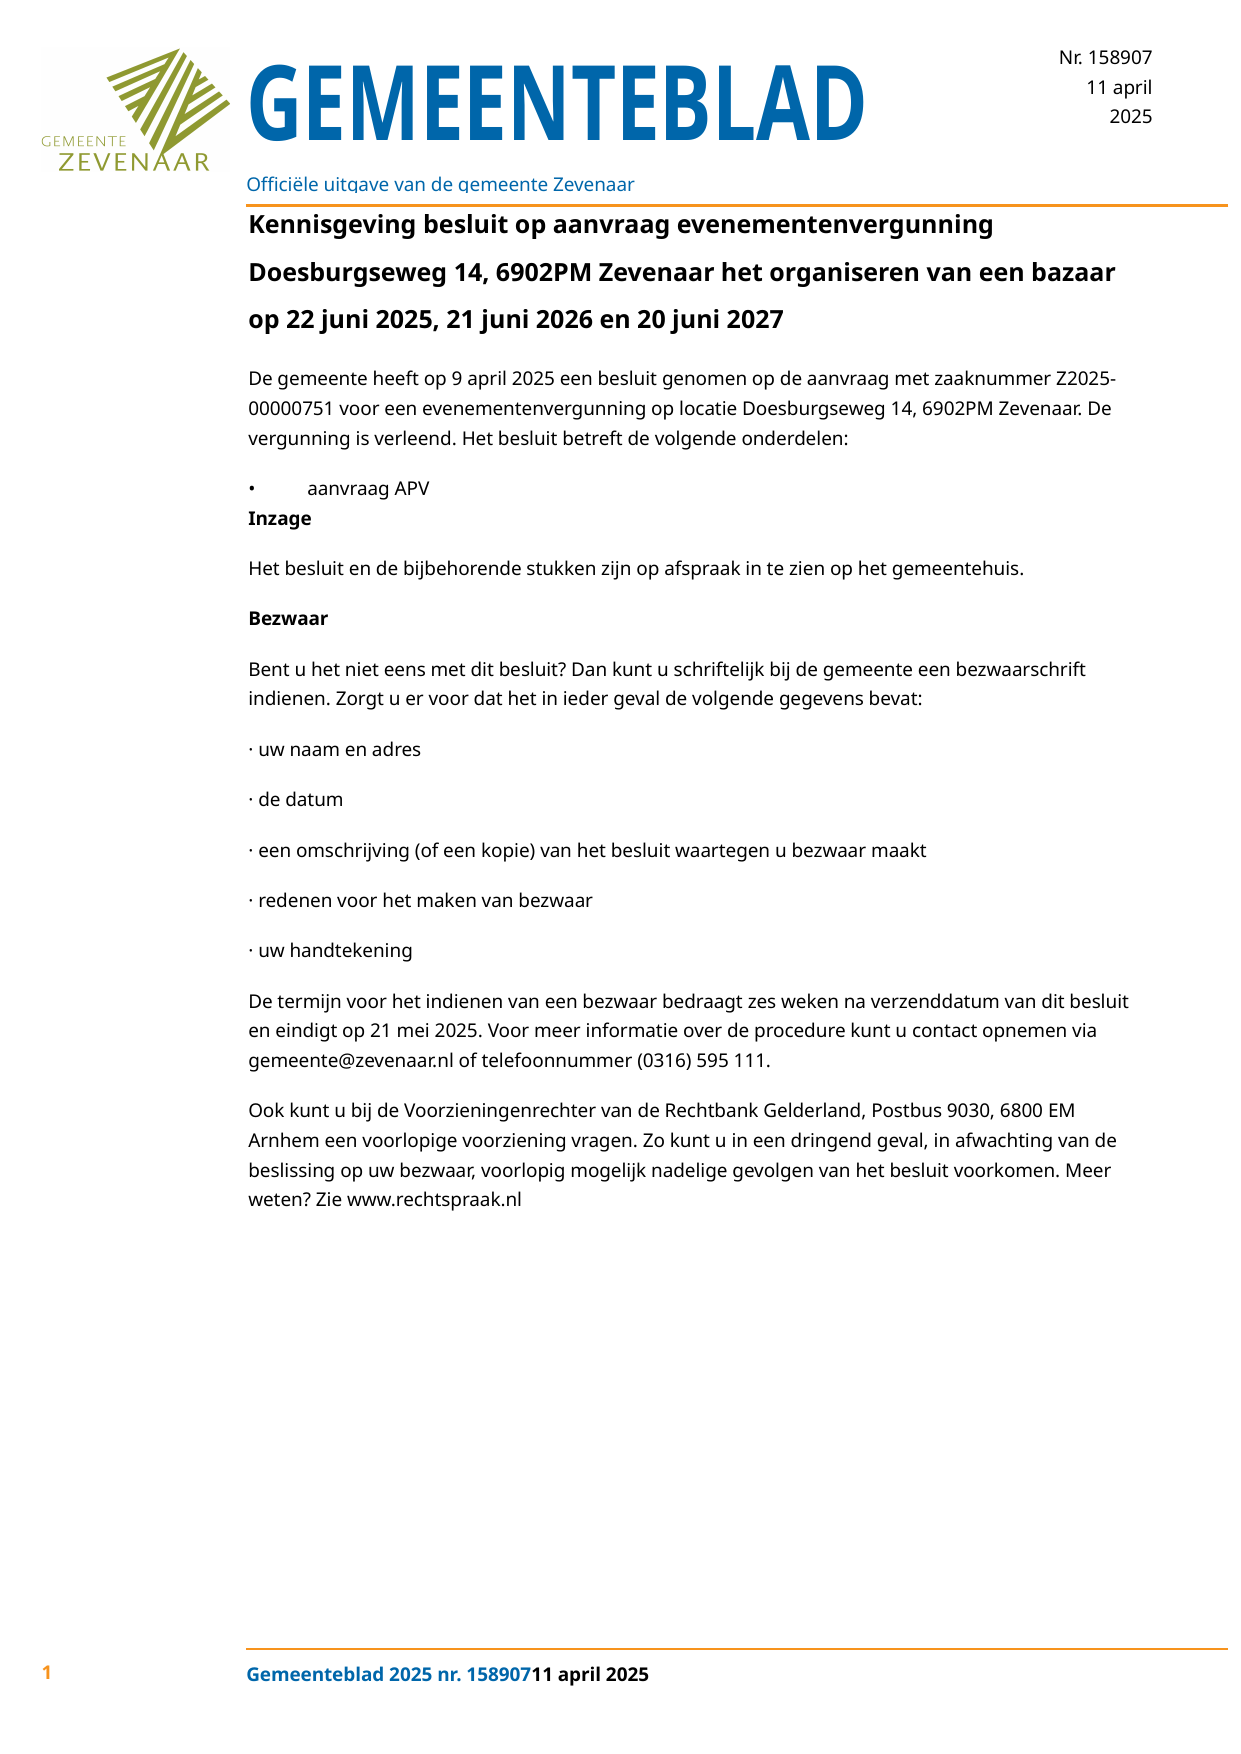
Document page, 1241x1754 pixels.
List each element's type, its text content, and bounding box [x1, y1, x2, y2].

text Kennisgeving besluit op aanvraag evenementenvergunning Doesburgseweg 14, 6902PM Zevenaar het organiseren van een bazaar op 22 juni 2025, 21 juni 2026 en 20 juni 2027 [248, 207, 1152, 336]
text · de datum [248, 786, 1152, 812]
text Ook kunt u bij de Voorzieningenrechter van de Rechtbank Gelderland, Postbus 9030, 6800 EM Arnhem een voorlopige voorziening vragen. Zo kunt u in een dringend geval, in afwachting van de beslissing op uw bezwaar, voorlopig mogelijk nadelige gevolgen van het besluit voorkomen. Meer weten? Zie www.rechtspraak.nl [248, 1098, 1152, 1212]
list aanvraag APV [248, 475, 1152, 501]
text Inzage [248, 505, 1152, 530]
text De gemeente heeft op 9 april 2025 een besluit genomen op de aanvraag met zaaknummer Z2025-00000751 voor een evenementenvergunning op locatie Doesburgseweg 14, 6902PM Zevenaar. De vergunning is verleend. Het besluit betreft de volgende onderdelen: [248, 366, 1152, 450]
text Bezwaar [248, 606, 1152, 631]
text · uw handtekening [248, 938, 1152, 963]
text · uw naam en adres [248, 736, 1152, 762]
picture [41, 47, 231, 172]
text Het besluit en de bijbehorende stukken zijn op afspraak in te zien op het gemeentehuis. [248, 555, 1152, 581]
text · een omschrijving (of een kopie) van het besluit waartegen u bezwaar maakt [248, 837, 1152, 862]
text Bent u het niet eens met dit besluit? Dan kunt u schriftelijk bij de gemeente een bezwaarschrift indienen. Zorgt u er voor dat het in ieder geval de volgende gegevens bevat: [248, 656, 1152, 711]
text · redenen voor het maken van bezwaar [248, 887, 1152, 913]
text De termijn voor het indienen van een bezwaar bedraagt zes weken na verzenddatum van dit besluit en eindigt op 21 mei 2025. Voor meer informatie over de procedure kunt u contact opnemen via gemeente@zevenaar.nl of telefoonnummer (0316) 595 111. [248, 988, 1152, 1073]
